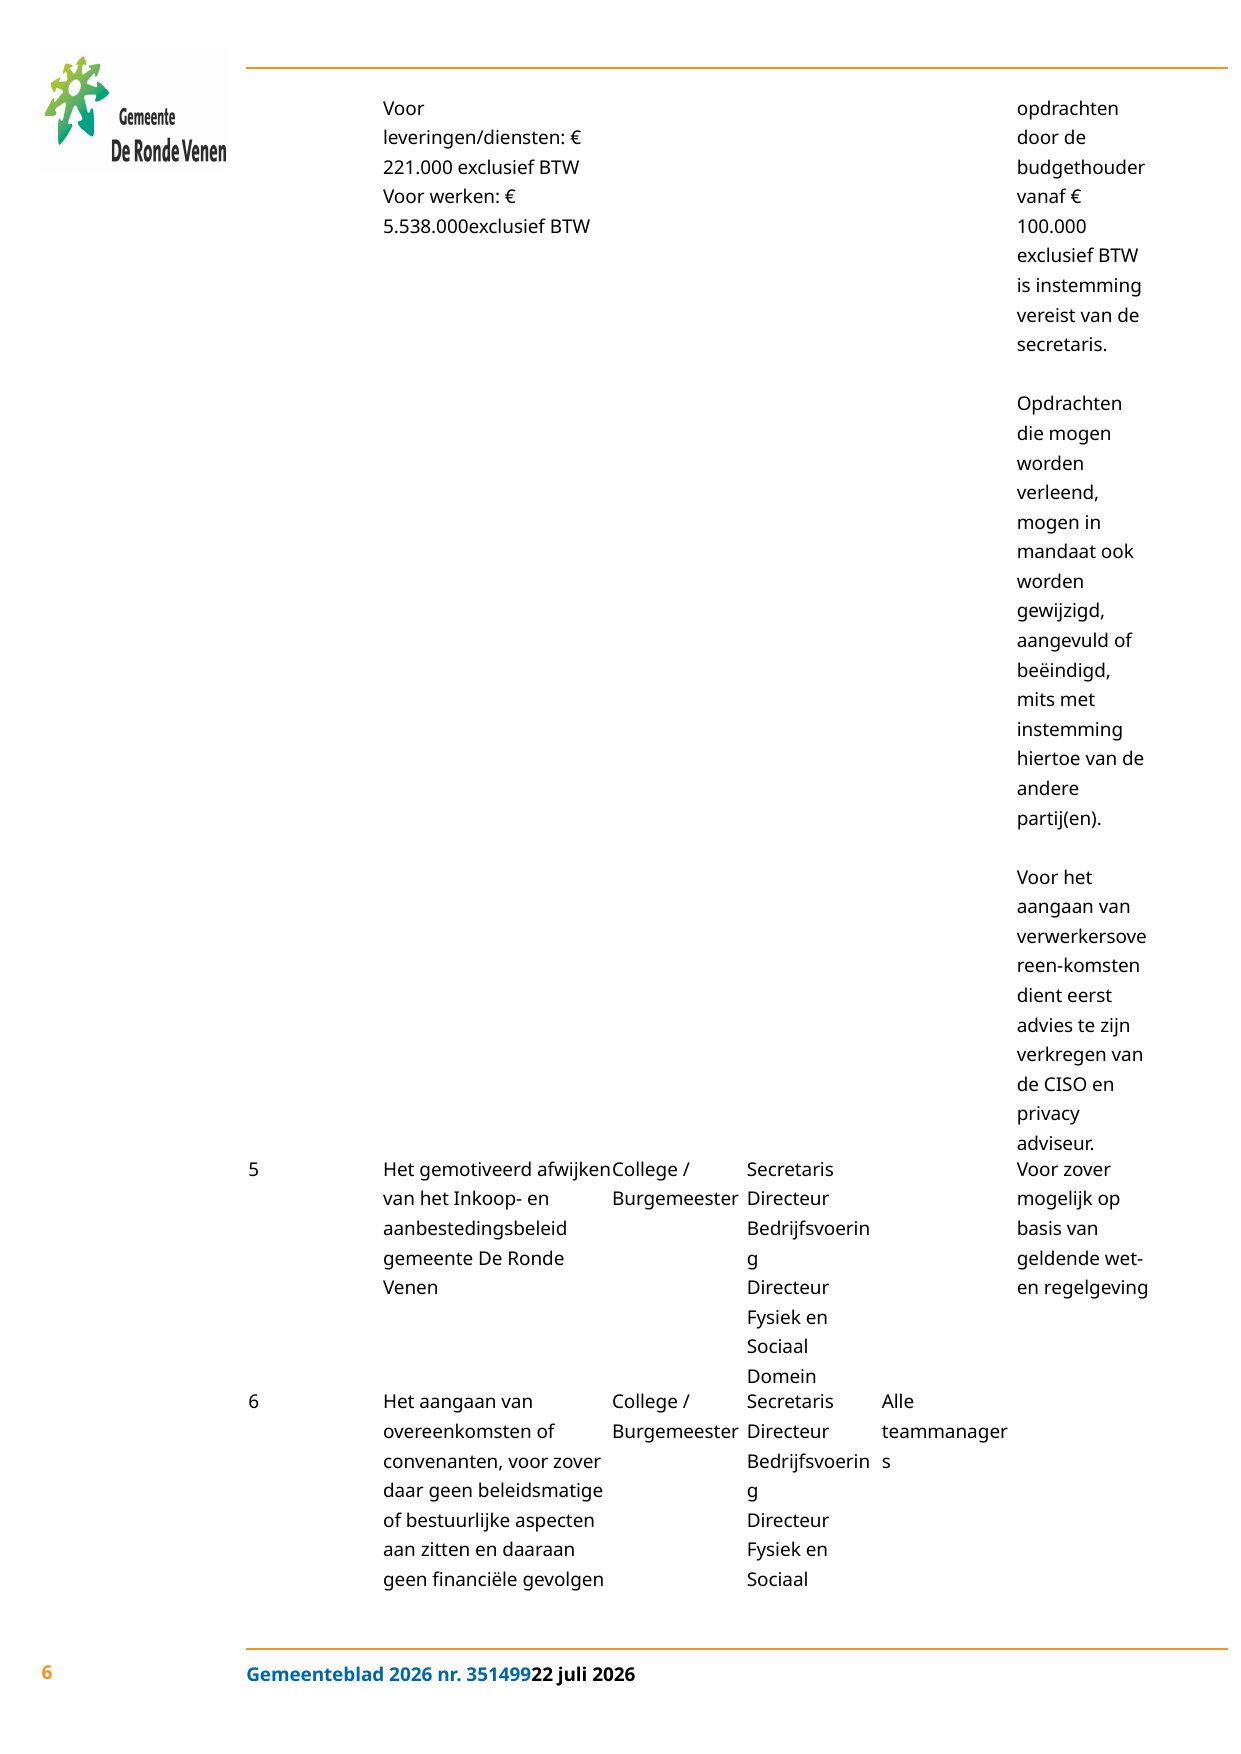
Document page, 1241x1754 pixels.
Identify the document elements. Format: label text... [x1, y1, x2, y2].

table_cell [248, 95, 383, 1156]
table_cell [612, 95, 747, 1156]
table_cell Voor leveringen/diensten: € 221.000 exclusief BTW Voor werken: € 5.538.000exclusief BTW [383, 95, 612, 1156]
table_cell [747, 95, 882, 1156]
table_cell Voor zover mogelijk op basis van geldende wet- en regelgeving [1017, 1156, 1152, 1389]
table_cell [882, 95, 1017, 1156]
table_cell College / Burgemeester [612, 1156, 747, 1389]
table_cell Het gemotiveerd afwijken van het Inkoop- en aanbestedingsbeleid gemeente De Ronde Venen [383, 1156, 612, 1389]
table_cell Alle teammanagers [882, 1389, 1017, 1592]
table_cell Secretaris Directeur Bedrijfsvoering Directeur Fysiek en Sociaal Domein [747, 1156, 882, 1389]
table_cell Secretaris Directeur Bedrijfsvoering Directeur Fysiek en Sociaal [747, 1389, 882, 1592]
table_cell [882, 1156, 1017, 1389]
picture [41, 47, 231, 172]
table_cell 5 [248, 1156, 383, 1389]
table_cell [1017, 1389, 1152, 1592]
table_cell 6 [248, 1389, 383, 1592]
table_cell opdrachten door de budgethouder vanaf € 100.000 exclusief BTW is instemming vereist van de secretaris. Opdrachten die mogen worden verleend, mogen in mandaat ook worden gewijzigd, aangevuld of beëindigd, mits met instemming hiertoe van de andere partij(en). Voor het aangaan van verwerkersovereen-komsten dient eerst advies te zijn verkregen van de CISO en privacy adviseur. [1017, 95, 1152, 1156]
table_cell College / Burgemeester [612, 1389, 747, 1592]
table_cell Het aangaan van overeenkomsten of convenanten, voor zover daar geen beleidsmatige of bestuurlijke aspecten aan zitten en daaraan geen financiële gevolgen [383, 1389, 612, 1592]
